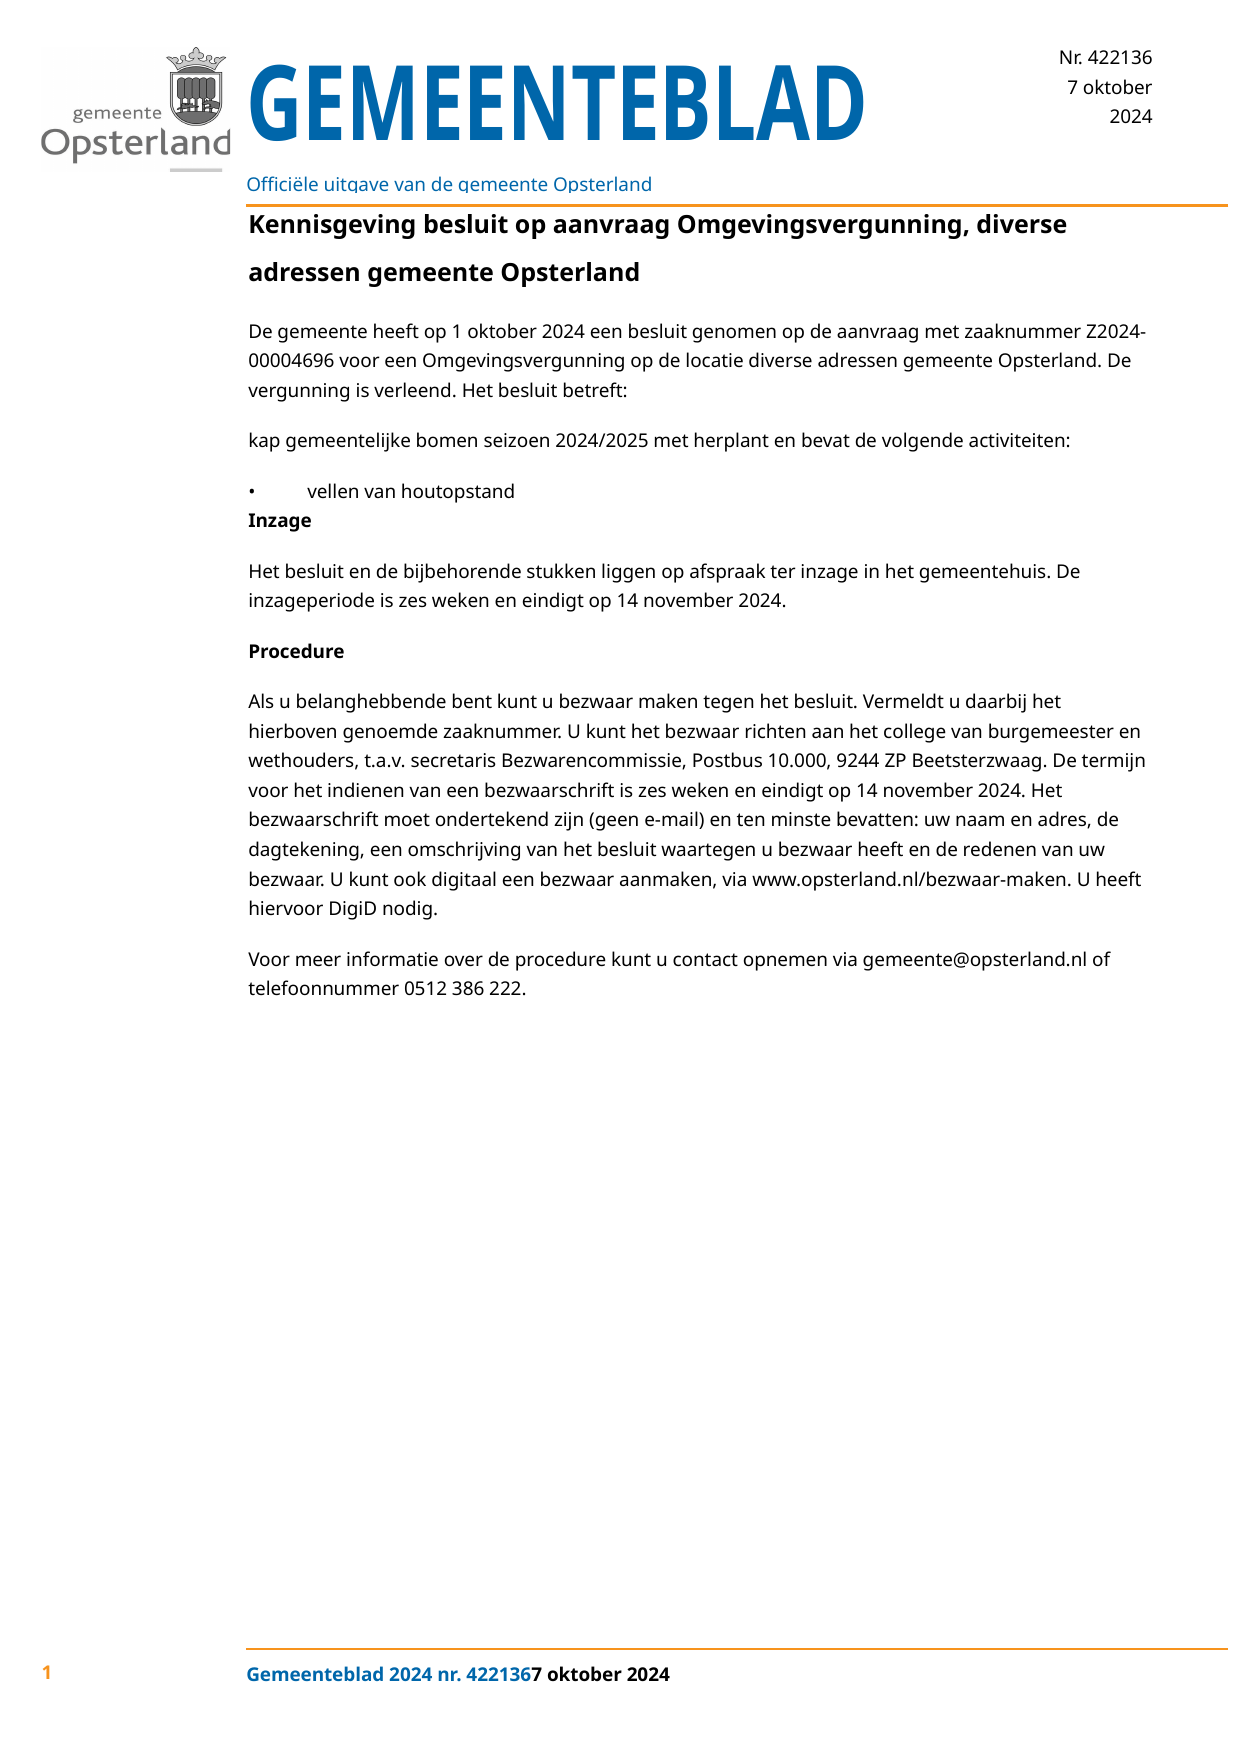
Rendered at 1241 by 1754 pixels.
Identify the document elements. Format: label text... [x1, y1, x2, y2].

text Voor meer informatie over de procedure kunt u contact opnemen via gemeente@opsterland.nl of telefoonnummer 0512 386 222. [248, 946, 1152, 1001]
text Het besluit en de bijbehorende stukken liggen op afspraak ter inzage in het gemeentehuis. De inzageperiode is zes weken en eindigt op 14 november 2024. [248, 558, 1152, 613]
text De gemeente heeft op 1 oktober 2024 een besluit genomen op de aanvraag met zaaknummer Z2024-00004696 voor een Omgevingsvergunning op de locatie diverse adressen gemeente Opsterland. De vergunning is verleend. Het besluit betreft: [248, 318, 1152, 403]
text Kennisgeving besluit op aanvraag Omgevingsvergunning, diverse adressen gemeente Opsterland [248, 207, 1152, 288]
text kap gemeentelijke bomen seizoen 2024/2025 met herplant en bevat de volgende activiteiten: [248, 427, 1152, 453]
text Als u belanghebbende bent kunt u bezwaar maken tegen het besluit. Vermeldt u daarbij het hierboven genoemde zaaknummer. U kunt het bezwaar richten aan het college van burgemeester en wethouders, t.a.v. secretaris Bezwarencommissie, Postbus 10.000, 9244 ZP Beetsterzwaag. De termijn voor het indienen van een bezwaarschrift is zes weken en eindigt op 14 november 2024. Het bezwaarschrift moet ondertekend zijn (geen e-mail) en ten minste bevatten: uw naam en adres, de dagtekening, een omschrijving van het besluit waartegen u bezwaar heeft en de redenen van uw bezwaar. U kunt ook digitaal een bezwaar aanmaken, via www.opsterland.nl/bezwaar-maken. U heeft hiervoor DigiD nodig. [248, 688, 1152, 921]
list vellen van houtopstand [248, 478, 1152, 504]
text Procedure [248, 638, 1152, 664]
text Inzage [248, 507, 1152, 533]
picture [41, 47, 231, 172]
